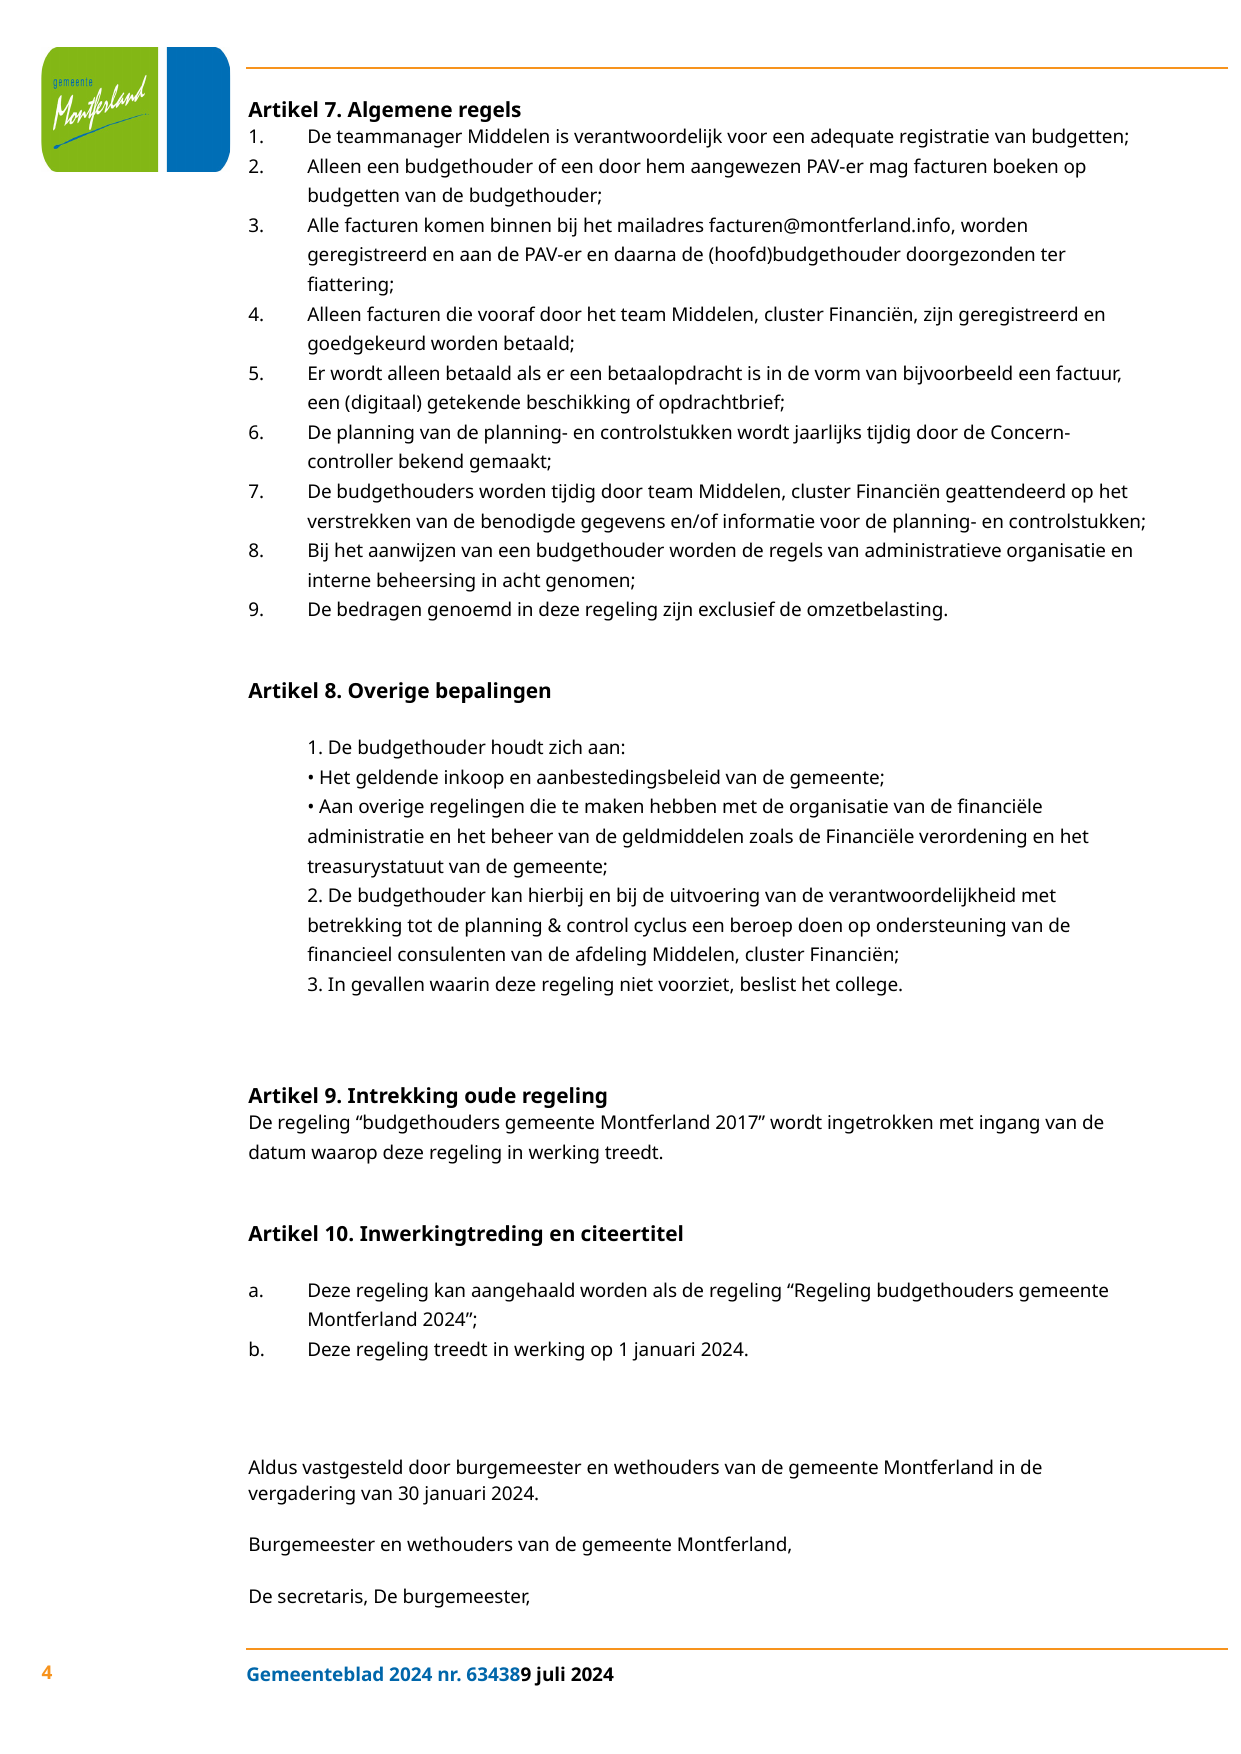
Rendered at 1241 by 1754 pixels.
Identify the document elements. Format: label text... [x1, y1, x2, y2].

text Burgemeester en wethouders van de gemeente Montferland, [248, 1532, 1152, 1557]
text Artikel 7. Algemene regels [248, 95, 1152, 123]
list Alleen een budgethouder of een door hem aangewezen PAV-er mag facturen boeken op budgetten van de budgethouder; [248, 153, 1152, 208]
list Alleen facturen die vooraf door het team Middelen, cluster Financiën, zijn geregistreerd en goedgekeurd worden betaald; [248, 301, 1152, 356]
text De secretaris, De burgemeester, [248, 1583, 1152, 1609]
list 2. De budgethouder kan hierbij en bij de uitvoering van de verantwoordelijkheid met betrekking tot de planning & control cyclus een beroep doen op ondersteuning van de financieel consulenten van de afdeling Middelen, cluster Financiën; [248, 882, 1152, 967]
text Artikel 9. Intrekking oude regeling [248, 1081, 1152, 1109]
list • Aan overige regelingen die te maken hebben met de organisatie van de financiële administratie en het beheer van de geldmiddelen zoals de Financiële verordening en het treasurystatuut van de gemeente; [248, 794, 1152, 879]
list Er wordt alleen betaald als er een betaalopdracht is in de vorm van bijvoorbeeld een factuur, een (digitaal) getekende beschikking of opdrachtbrief; [248, 360, 1152, 415]
list 3. In gevallen waarin deze regeling niet voorziet, beslist het college. [248, 971, 1152, 997]
text Artikel 8. Overige bepalingen [248, 677, 1152, 705]
list De planning van de planning- en controlstukken wordt jaarlijks tijdig door de Concern-controller bekend gemaakt; [248, 419, 1152, 474]
list Deze regeling treedt in werking op 1 januari 2024. [248, 1336, 1152, 1362]
text Aldus vastgesteld door burgemeester en wethouders van de gemeente Montferland in de vergadering van 30 januari 2024. [248, 1454, 1152, 1506]
picture [41, 47, 231, 172]
list Bij het aanwijzen van een budgethouder worden de regels van administratieve organisatie en interne beheersing in acht genomen; [248, 537, 1152, 593]
list Deze regeling kan aangehaald worden als de regeling “Regeling budgethouders gemeente Montferland 2024”; [248, 1277, 1152, 1332]
list • Het geldende inkoop en aanbestedingsbeleid van de gemeente; [248, 764, 1152, 790]
text De regeling “budgethouders gemeente Montferland 2017” wordt ingetrokken met ingang van de datum waarop deze regeling in werking treedt. [248, 1109, 1152, 1164]
list De bedragen genoemd in deze regeling zijn exclusief de omzetbelasting. [248, 597, 1152, 622]
list De budgethouders worden tijdig door team Middelen, cluster Financiën geattendeerd op het verstrekken van de benodigde gegevens en/of informatie voor de planning- en controlstukken; [248, 478, 1152, 533]
list Alle facturen komen binnen bij het mailadres facturen@montferland.info, worden geregistreerd en aan de PAV-er en daarna de (hoofd)budgethouder doorgezonden ter fiattering; [248, 212, 1152, 297]
text Artikel 10. Inwerkingtreding en citeertitel [248, 1219, 1152, 1247]
list 1. De budgethouder houdt zich aan: [248, 734, 1152, 760]
list De teammanager Middelen is verantwoordelijk voor een adequate registratie van budgetten; [248, 123, 1152, 149]
